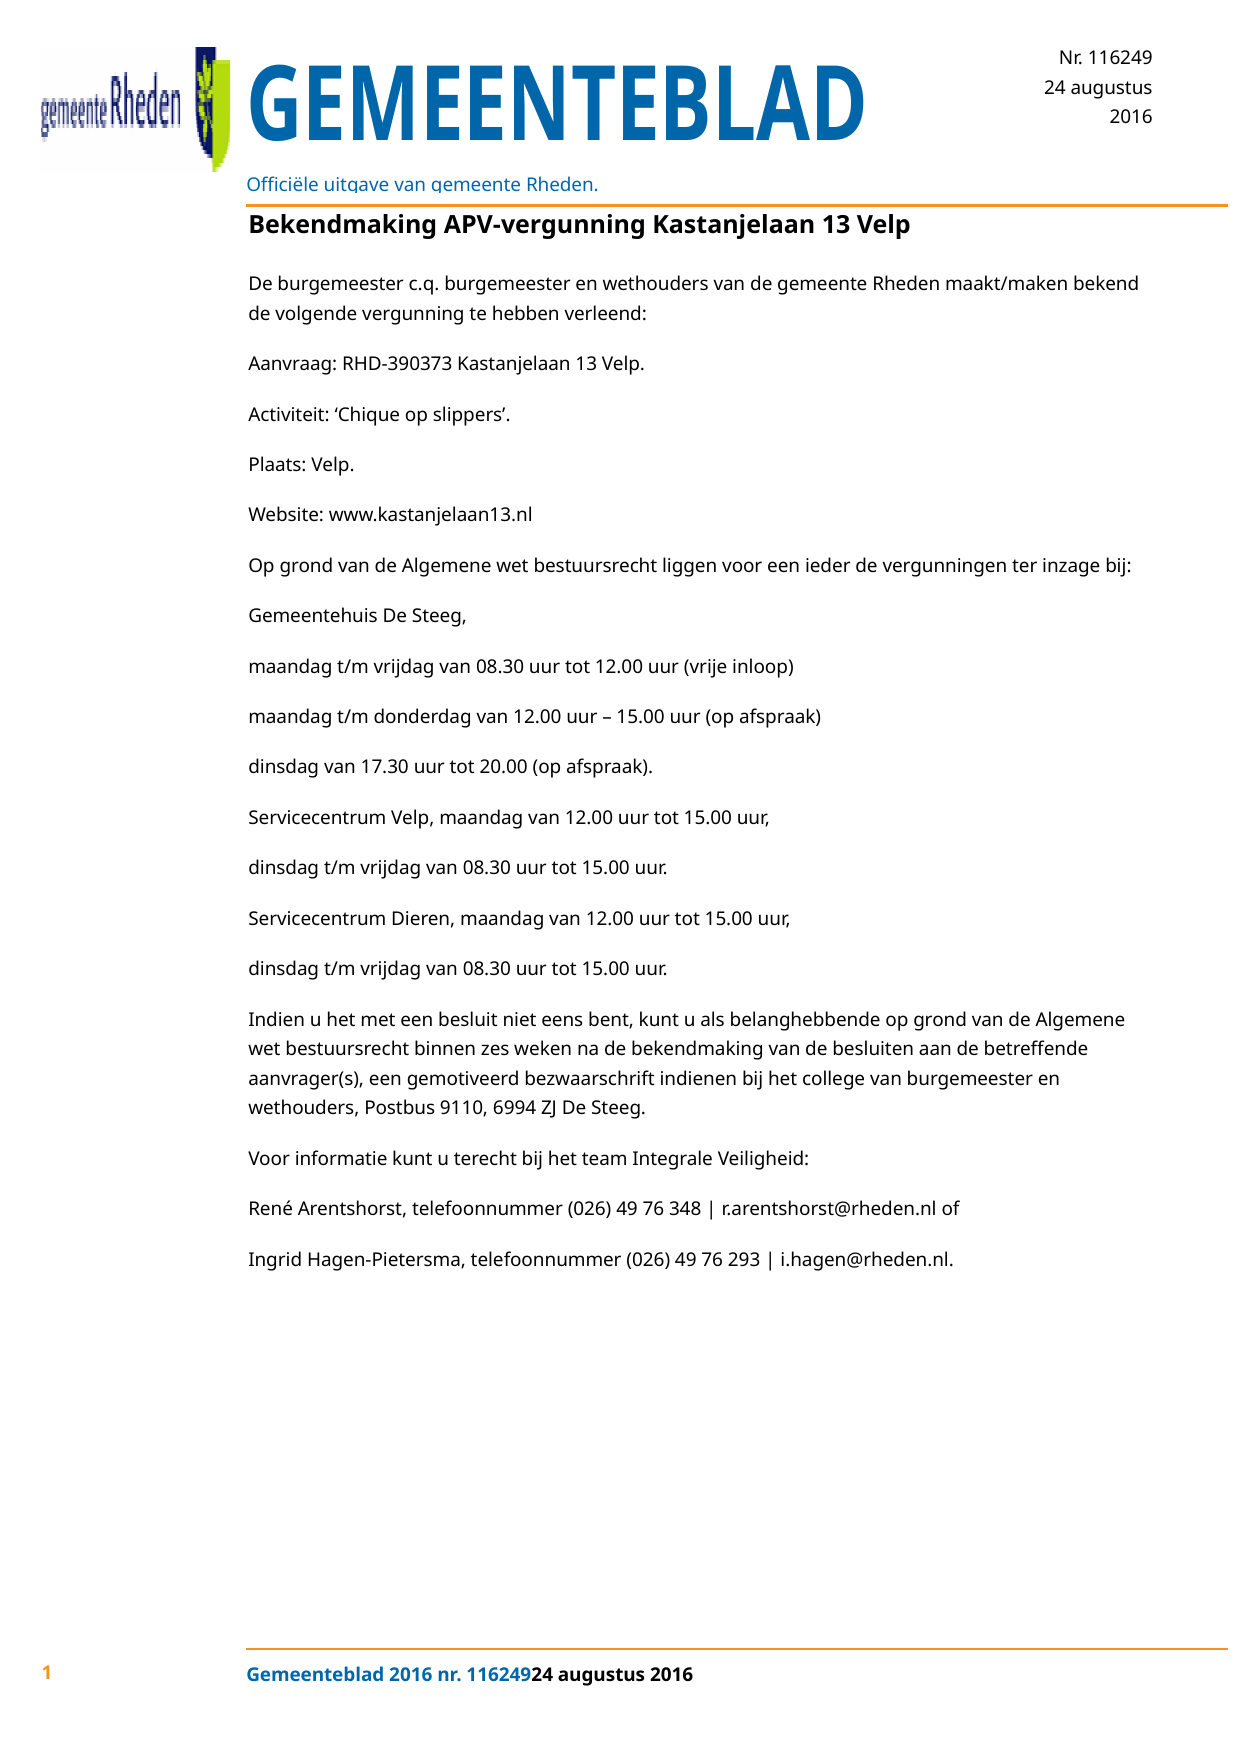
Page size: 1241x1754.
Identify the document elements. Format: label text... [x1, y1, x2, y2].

text Activiteit: ‘Chique op slippers’. [248, 401, 1152, 426]
text Website: www.kastanjelaan13.nl [248, 502, 1152, 527]
text maandag t/m donderdag van 12.00 uur – 15.00 uur (op afspraak) [248, 703, 1152, 729]
text De burgemeester c.q. burgemeester en wethouders van de gemeente Rheden maakt/maken bekend de volgende vergunning te hebben verleend: [248, 270, 1152, 326]
text Plaats: Velp. [248, 451, 1152, 477]
text dinsdag t/m vrijdag van 08.30 uur tot 15.00 uur. [248, 955, 1152, 981]
text Ingrid Hagen-Pietersma, telefoonnummer (026) 49 76 293 | i.hagen@rheden.nl. [248, 1246, 1152, 1271]
text Voor informatie kunt u terecht bij het team Integrale Veiligheid: [248, 1145, 1152, 1171]
text Servicecentrum Dieren, maandag van 12.00 uur tot 15.00 uur, [248, 905, 1152, 931]
picture [41, 47, 231, 172]
text Op grond van de Algemene wet bestuursrecht liggen voor een ieder de vergunningen ter inzage bij: [248, 552, 1152, 578]
text dinsdag t/m vrijdag van 08.30 uur tot 15.00 uur. [248, 854, 1152, 880]
text Gemeentehuis De Steeg, [248, 602, 1152, 628]
text Indien u het met een besluit niet eens bent, kunt u als belanghebbende op grond van de Algemene wet bestuursrecht binnen zes weken na de bekendmaking van de besluiten aan de betreffende aanvrager(s), een gemotiveerd bezwaarschrift indienen bij het college van burgemeester en wethouders, Postbus 9110, 6994 ZJ De Steeg. [248, 1006, 1152, 1120]
text Bekendmaking APV-vergunning Kastanjelaan 13 Velp [248, 207, 1152, 241]
text dinsdag van 17.30 uur tot 20.00 (op afspraak). [248, 754, 1152, 779]
text René Arentshorst, telefoonnummer (026) 49 76 348 | r.arentshorst@rheden.nl of [248, 1195, 1152, 1221]
text maandag t/m vrijdag van 08.30 uur tot 12.00 uur (vrije inloop) [248, 653, 1152, 678]
text Aanvraag: RHD-390373 Kastanjelaan 13 Velp. [248, 350, 1152, 376]
text Servicecentrum Velp, maandag van 12.00 uur tot 15.00 uur, [248, 804, 1152, 830]
